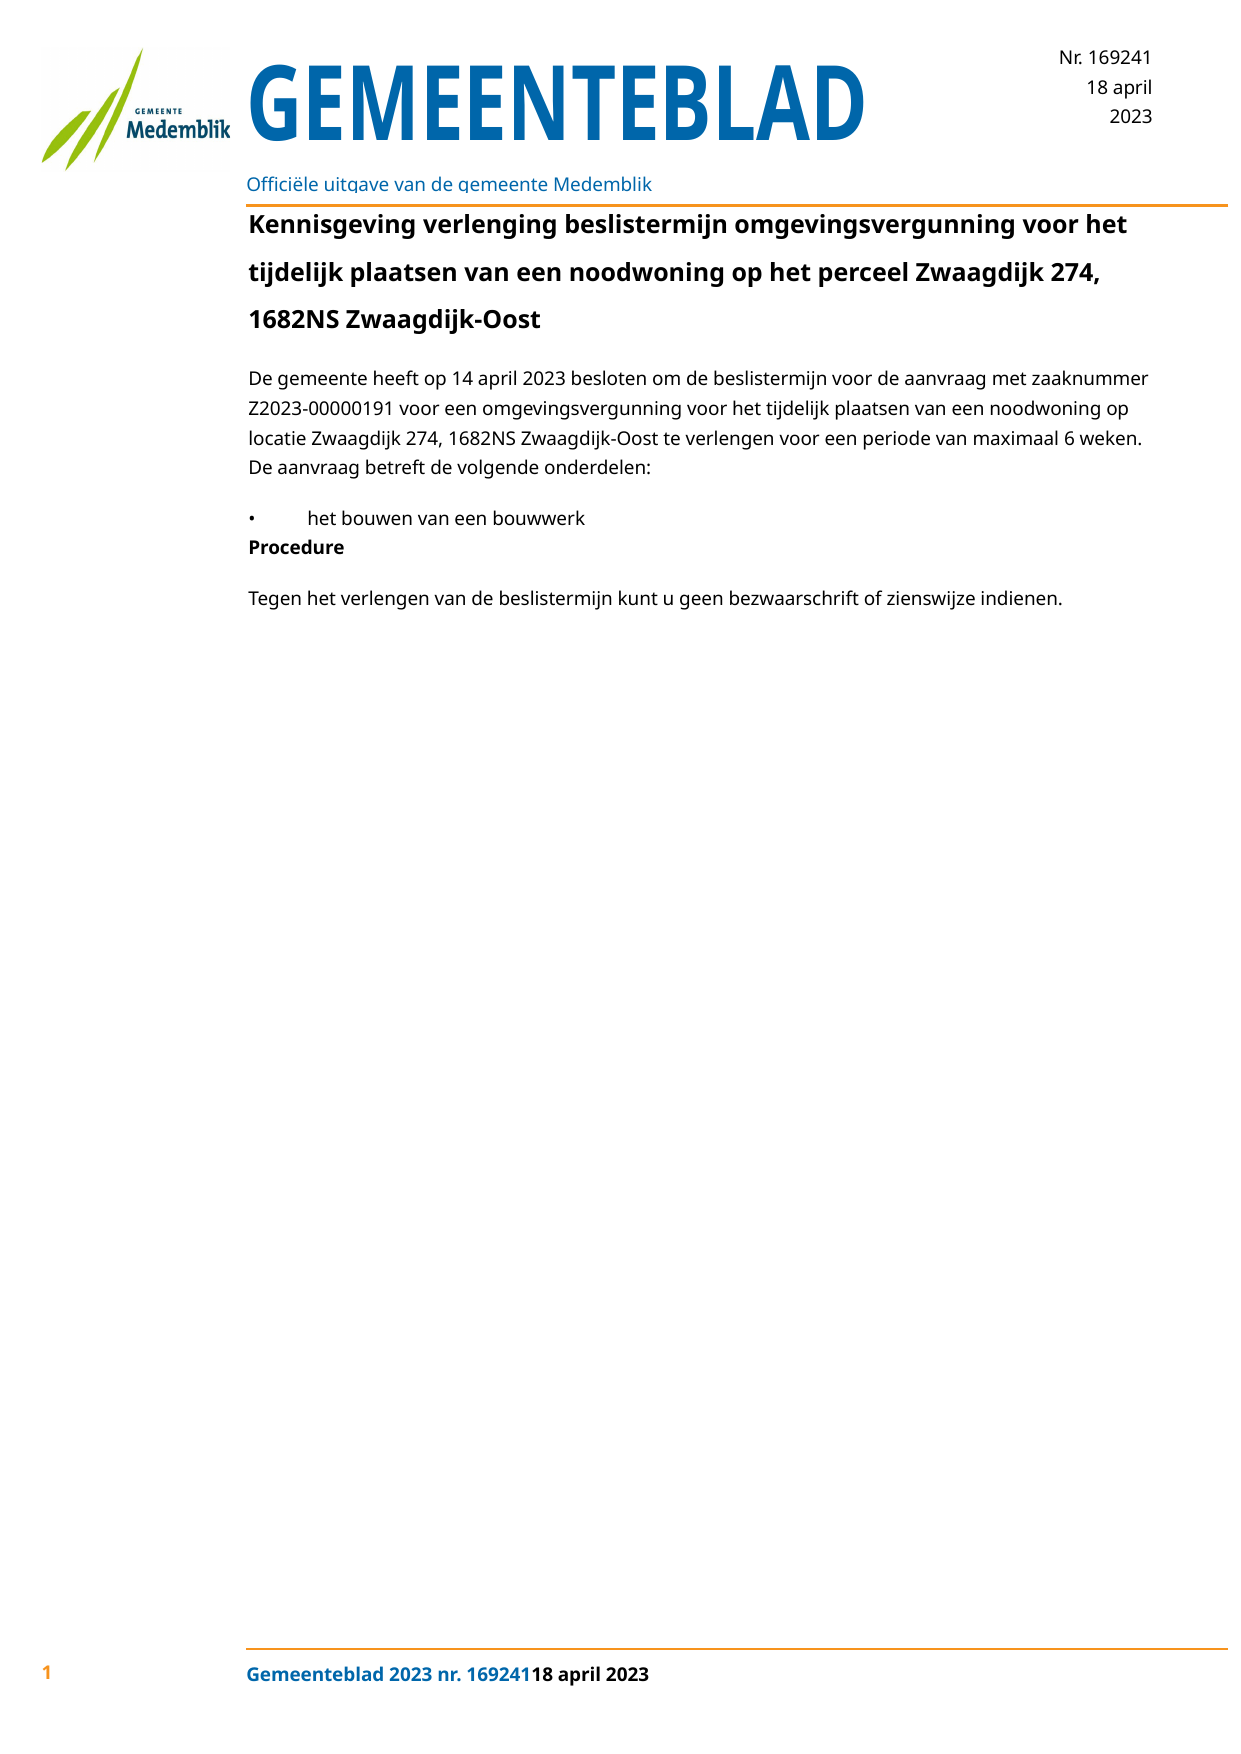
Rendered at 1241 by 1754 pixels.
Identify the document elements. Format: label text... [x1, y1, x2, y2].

picture [41, 47, 231, 172]
list het bouwen van een bouwwerk [248, 505, 1152, 530]
text Tegen het verlengen van de beslistermijn kunt u geen bezwaarschrift of zienswijze indienen. [248, 585, 1152, 610]
text Procedure [248, 534, 1152, 560]
text Kennisgeving verlenging beslistermijn omgevingsvergunning voor het tijdelijk plaatsen van een noodwoning op het perceel Zwaagdijk 274, 1682NS Zwaagdijk-Oost [248, 207, 1152, 336]
text De gemeente heeft op 14 april 2023 besloten om de beslistermijn voor de aanvraag met zaaknummer Z2023-00000191 voor een omgevingsvergunning voor het tijdelijk plaatsen van een noodwoning op locatie Zwaagdijk 274, 1682NS Zwaagdijk-Oost te verlengen voor een periode van maximaal 6 weken. De aanvraag betreft de volgende onderdelen: [248, 366, 1152, 480]
